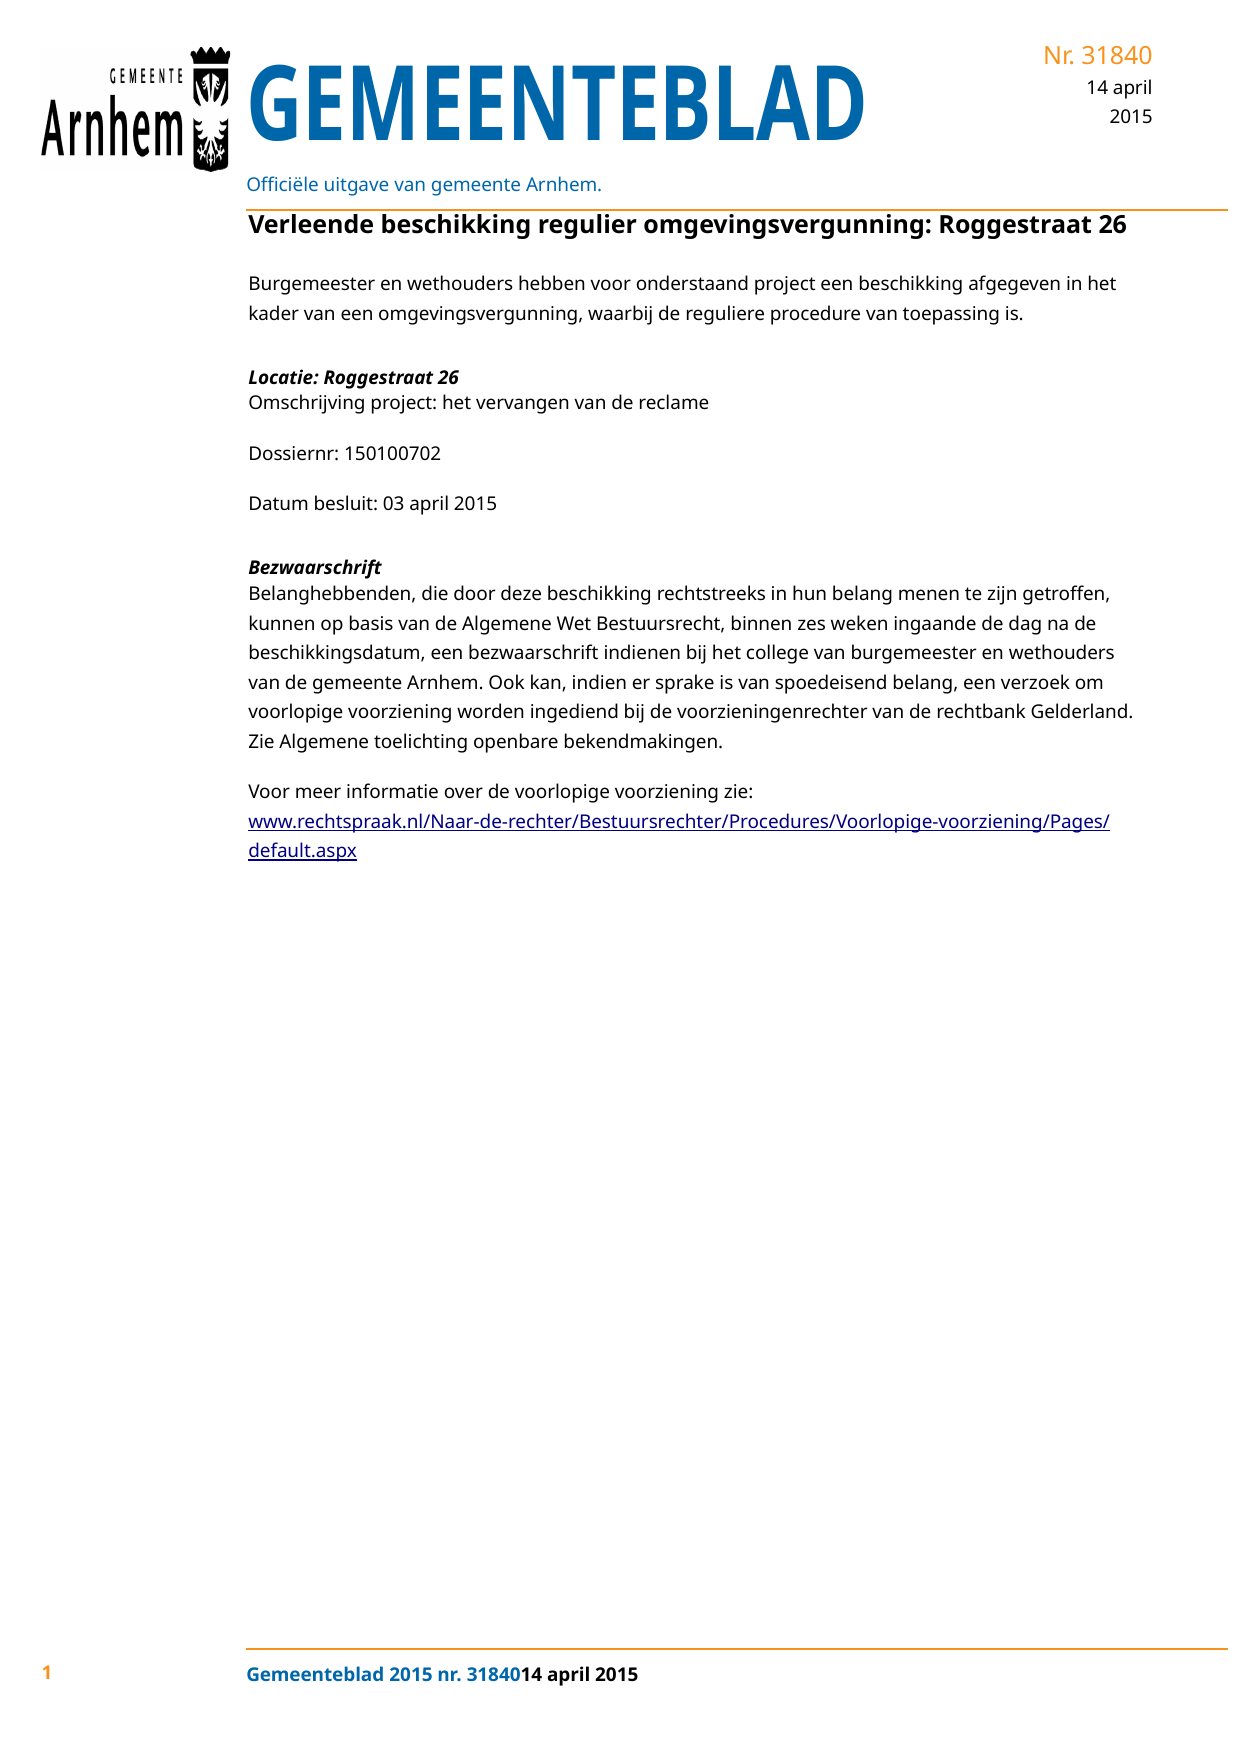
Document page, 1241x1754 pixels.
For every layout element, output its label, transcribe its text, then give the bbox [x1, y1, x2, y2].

text Datum besluit: 03 april 2015 [248, 490, 1152, 516]
text Omschrijving project: het vervangen van de reclame [248, 389, 1152, 415]
text Bezwaarschrift [248, 554, 1152, 580]
picture [41, 47, 231, 172]
text Burgemeester en wethouders hebben voor onderstaand project een beschikking afgegeven in het kader van een omgevingsvergunning, waarbij de reguliere procedure van toepassing is. [248, 270, 1152, 326]
text Belanghebbenden, die door deze beschikking rechtstreeks in hun belang menen te zijn getroffen, kunnen op basis van de Algemene Wet Bestuursrecht, binnen zes weken ingaande de dag na de beschikkingsdatum, een bezwaarschrift indienen bij het college van burgemeester en wethouders van de gemeente Arnhem. Ook kan, indien er sprake is van spoedeisend belang, een verzoek om voorlopige voorziening worden ingediend bij de voorzieningenrechter van de rechtbank Gelderland. Zie Algemene toelichting openbare bekendmakingen. [248, 580, 1152, 754]
text Dossiernr: 150100702 [248, 440, 1152, 466]
text Locatie: Roggestraat 26 [248, 364, 1152, 389]
text Voor meer informatie over de voorlopige voorziening zie: www.rechtspraak.nl/Naar-de-rechter/Bestuursrechter/Procedures/Voorlopige-voorziening/Pages/default.aspx [248, 778, 1152, 863]
text Verleende beschikking regulier omgevingsvergunning: Roggestraat 26 [248, 211, 1152, 241]
